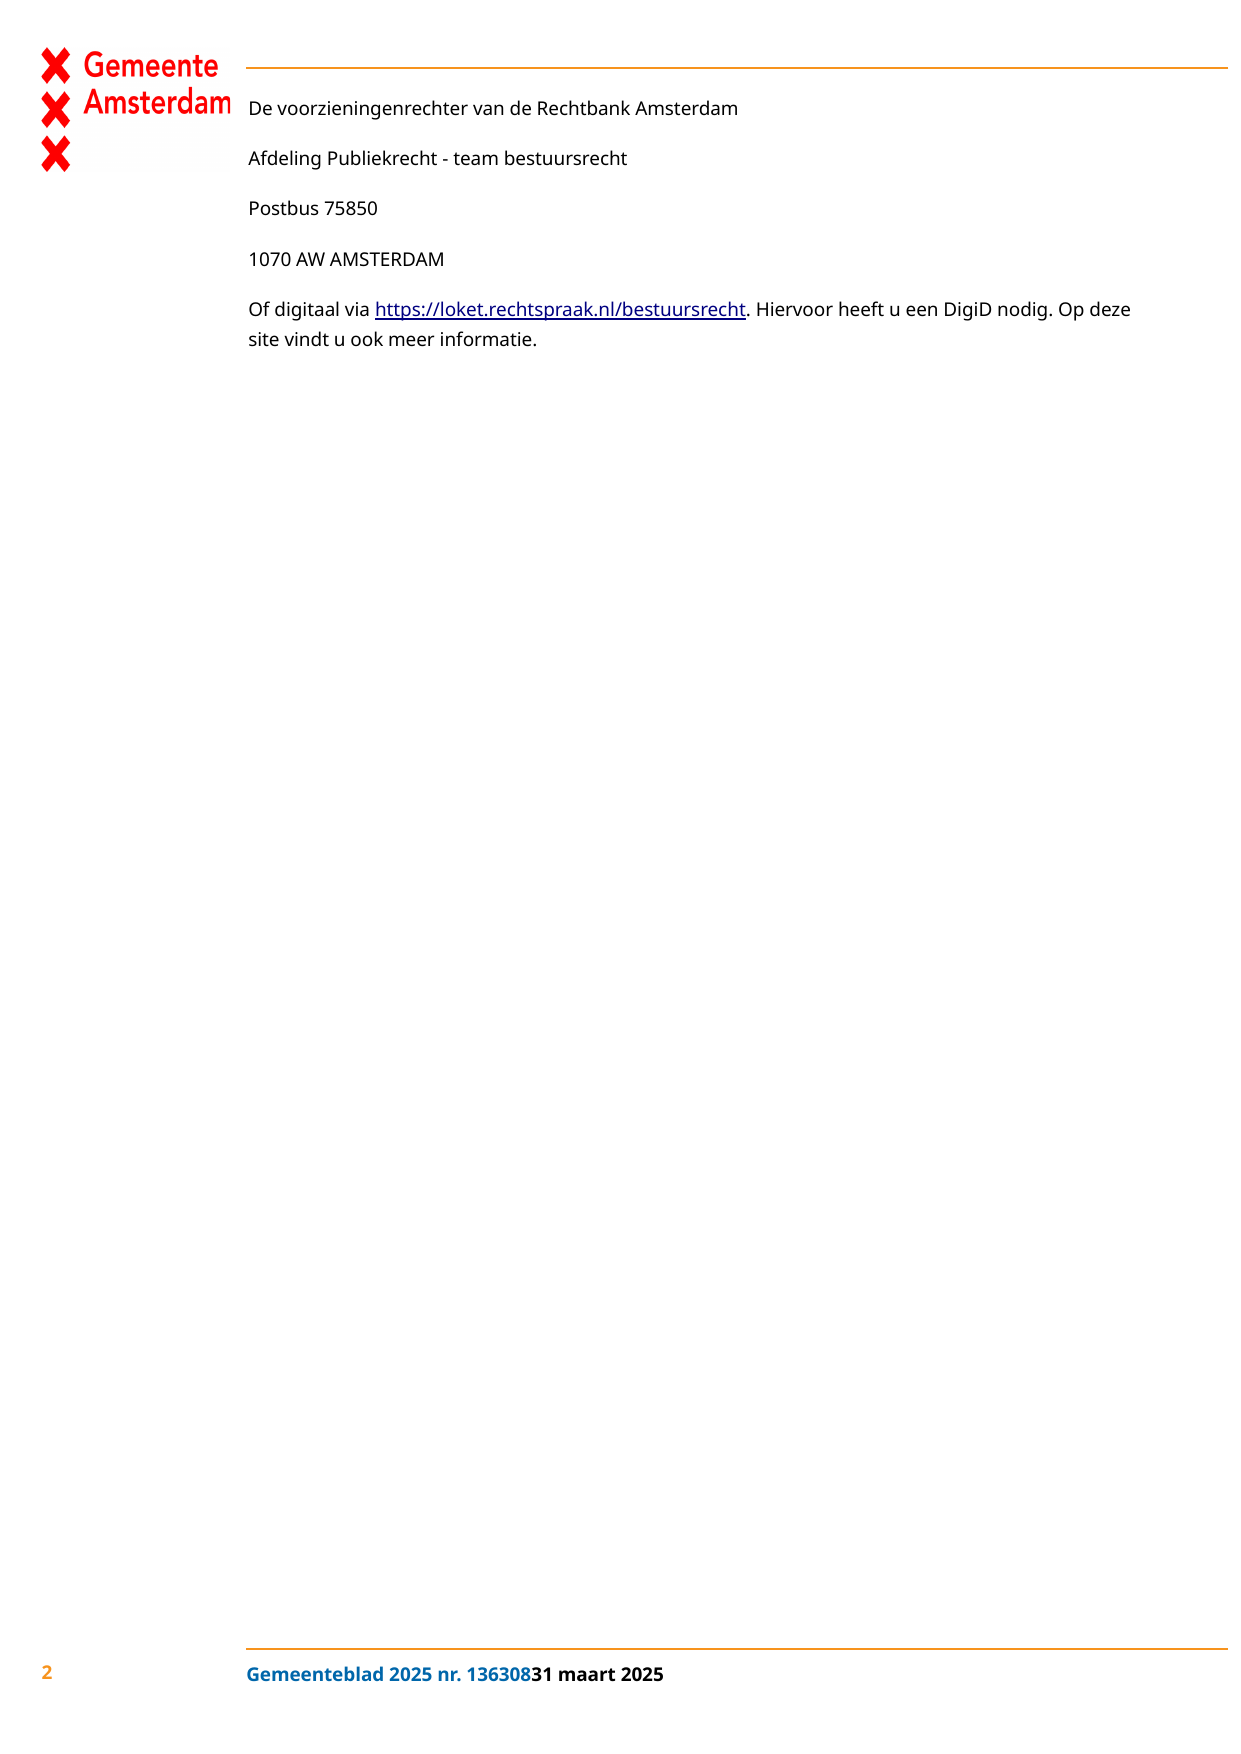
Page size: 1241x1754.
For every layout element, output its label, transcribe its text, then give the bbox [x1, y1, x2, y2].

text Postbus 75850 [248, 196, 1152, 221]
text Afdeling Publiekrecht - team bestuursrecht [248, 145, 1152, 171]
picture [41, 47, 231, 172]
text 1070 AW AMSTERDAM [248, 246, 1152, 272]
text De voorzieningenrechter van de Rechtbank Amsterdam [248, 95, 1152, 121]
text Of digitaal via https://loket.rechtspraak.nl/bestuursrecht. Hiervoor heeft u een DigiD nodig. Op deze site vindt u ook meer informatie. [248, 296, 1152, 352]
